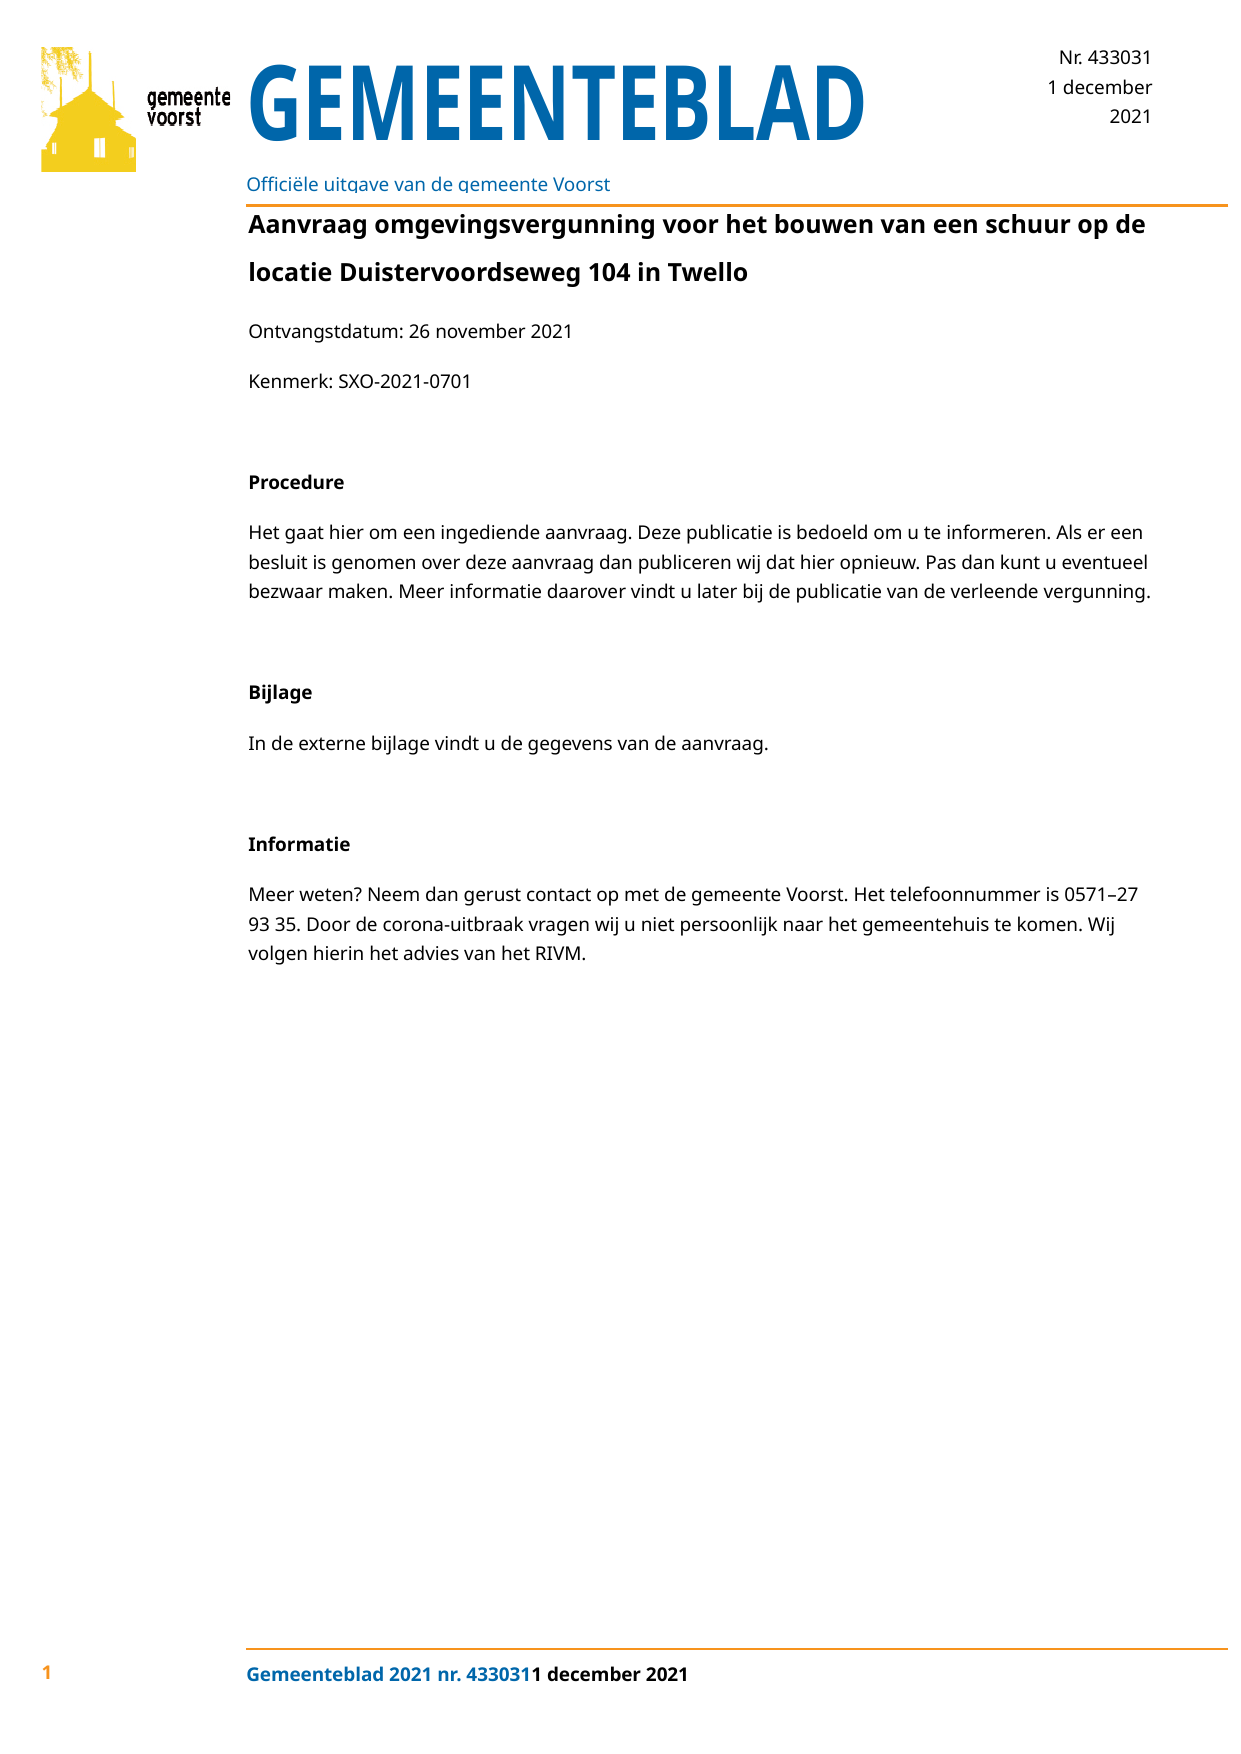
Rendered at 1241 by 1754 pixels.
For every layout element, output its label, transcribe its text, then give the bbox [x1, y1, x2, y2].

text Procedure [248, 469, 1152, 495]
text Meer weten? Neem dan gerust contact op met de gemeente Voorst. Het telefoonnummer is 0571–27 93 35. Door de corona-uitbraak vragen wij u niet persoonlijk naar het gemeentehuis te komen. Wij volgen hierin het advies van het RIVM. [248, 881, 1152, 966]
text Het gaat hier om een ingediende aanvraag. Deze publicatie is bedoeld om u te informeren. Als er een besluit is genomen over deze aanvraag dan publiceren wij dat hier opnieuw. Pas dan kunt u eventueel bezwaar maken. Meer informatie daarover vindt u later bij de publicatie van de verleende vergunning. [248, 519, 1152, 604]
text Ontvangstdatum: 26 november 2021 [248, 318, 1152, 344]
text In de externe bijlage vindt u de gegevens van de aanvraag. [248, 730, 1152, 756]
text Kenmerk: SXO-2021-0701 [248, 368, 1152, 394]
text Informatie [248, 831, 1152, 857]
picture [41, 47, 231, 172]
text Aanvraag omgevingsvergunning voor het bouwen van een schuur op de locatie Duistervoordseweg 104 in Twello [248, 207, 1152, 288]
text Bijlage [248, 679, 1152, 705]
